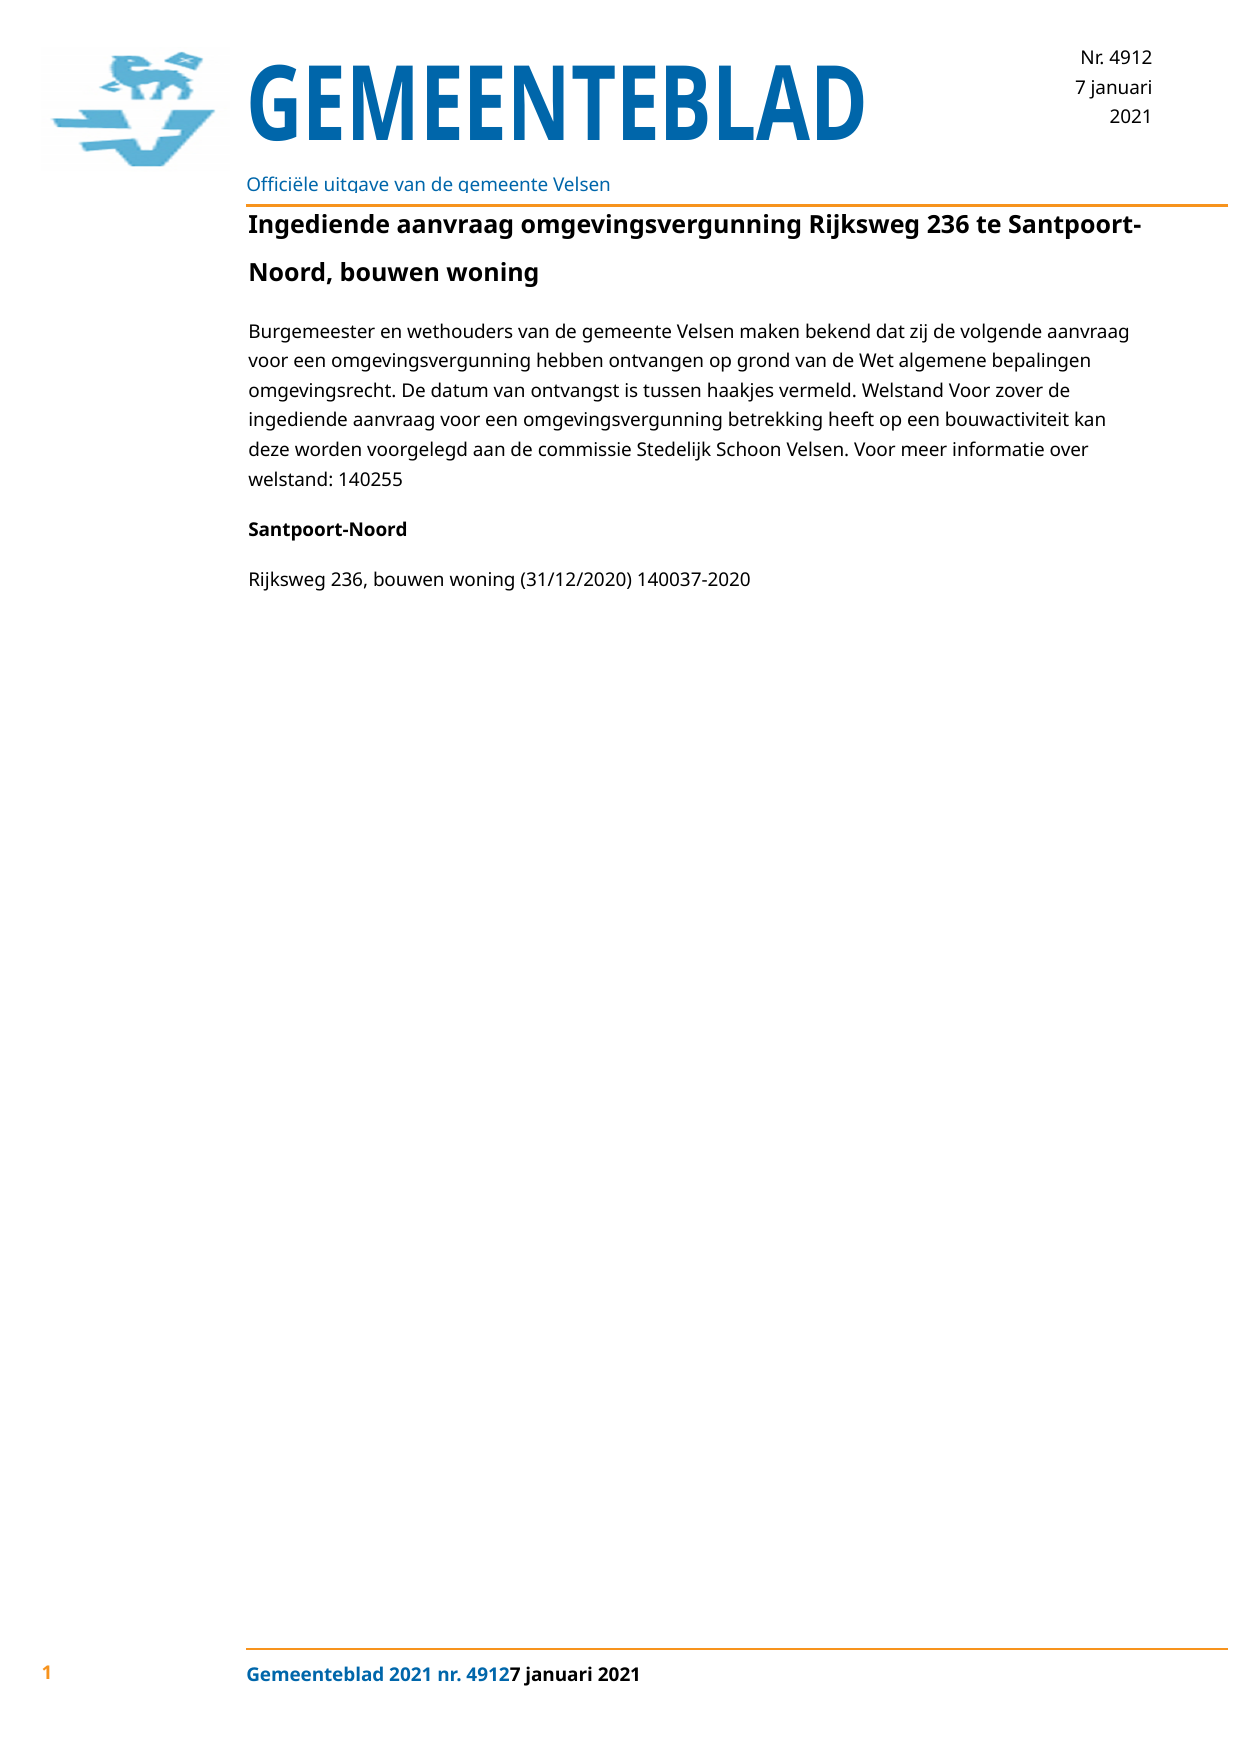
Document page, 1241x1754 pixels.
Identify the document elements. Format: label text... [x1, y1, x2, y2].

picture [41, 47, 231, 172]
text Ingediende aanvraag omgevingsvergunning Rijksweg 236 te Santpoort-Noord, bouwen woning [248, 207, 1152, 288]
text Rijksweg 236, bouwen woning (31/12/2020) 140037-2020 [248, 567, 1152, 592]
text Burgemeester en wethouders van de gemeente Velsen maken bekend dat zij de volgende aanvraag voor een omgevingsvergunning hebben ontvangen op grond van de Wet algemene bepalingen omgevingsrecht. De datum van ontvangst is tussen haakjes vermeld. Welstand Voor zover de ingediende aanvraag voor een omgevingsvergunning betrekking heeft op een bouwactiviteit kan deze worden voorgelegd aan de commissie Stedelijk Schoon Velsen. Voor meer informatie over welstand: 140255 [248, 318, 1152, 492]
text Santpoort-Noord [248, 516, 1152, 542]
